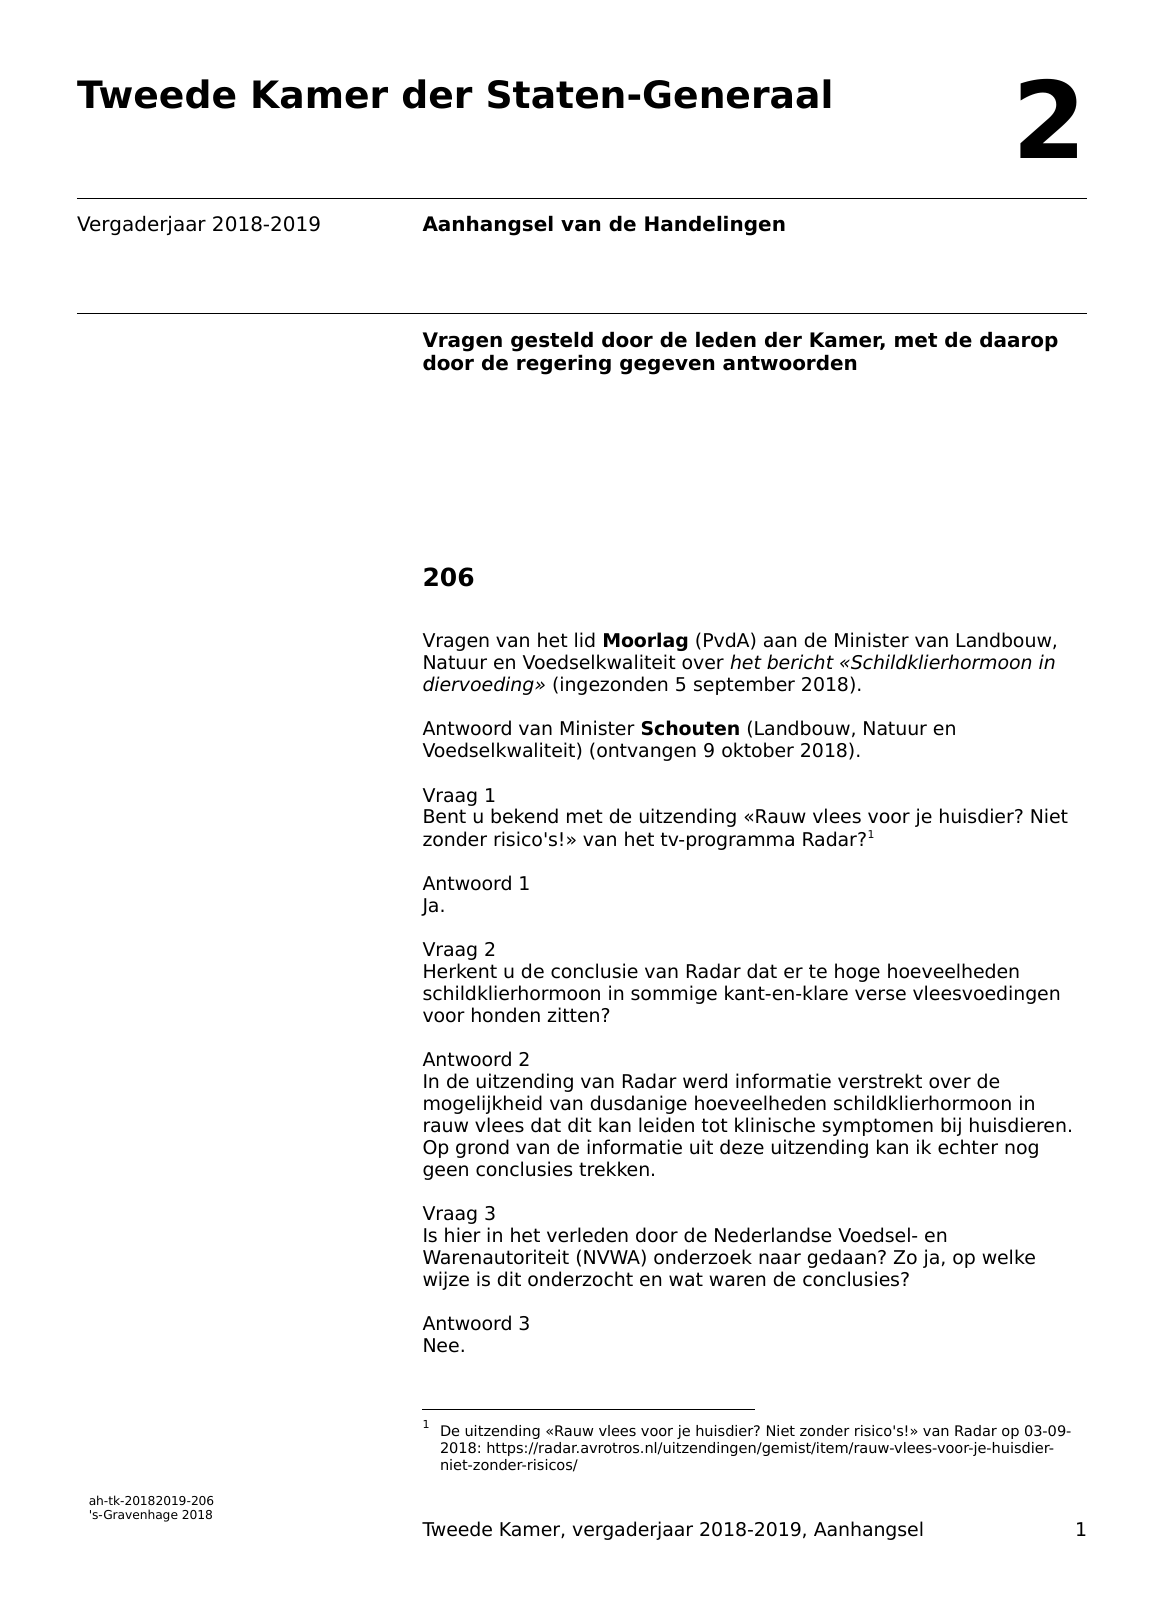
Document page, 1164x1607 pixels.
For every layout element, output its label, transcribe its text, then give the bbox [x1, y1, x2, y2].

text In de uitzending van Radar werd informatie verstrekt over de mogelijkheid van dusdanige hoeveelheden schildklierhormoon in rauw vlees dat dit kan leiden tot klinische symptomen bij huisdieren. Op grond van de informatie uit deze uitzending kan ik echter nog geen conclusies trekken. [422, 1071, 1087, 1181]
table_cell Vragen gesteld door de leden der Kamer, met de daarop door de regering gegeven antwoorden [422, 314, 1087, 375]
text Bent u bekend met de uitzending «Rauw vlees voor je huisdier? Niet zonder risico's!» van het tv-programma Radar? [422, 806, 1087, 850]
text Antwoord 2 [422, 1049, 1087, 1071]
text ah-tk-20182019-206 [88, 1494, 323, 1508]
table_cell [77, 314, 422, 375]
text Nee. [422, 1335, 1087, 1357]
text Antwoord 3 [422, 1313, 1087, 1335]
text Vraag 2 [422, 939, 1087, 961]
text Vraag 3 [422, 1203, 1087, 1225]
text Vragen van het lid Moorlag (PvdA) aan de Minister van Landbouw, Natuur en Voedselkwaliteit over het bericht «Schildklierhormoon in diervoeding» (ingezonden 5 september 2018). [422, 630, 1087, 696]
text Ja. [422, 894, 1087, 917]
table_header Tweede Kamer der Staten-Generaal [77, 59, 886, 198]
text 206 [422, 563, 1087, 592]
table_cell Vergaderjaar 2018-2019 [77, 199, 422, 313]
text Is hier in het verleden door de Nederlandse Voedsel- en Warenautoriteit (NVWA) onderzoek naar gedaan? Zo ja, op welke wijze is dit onderzocht en wat waren de conclusies? [422, 1225, 1087, 1291]
text De uitzending «Rauw vlees voor je huisdier? Niet zonder risico's!» van Radar op 03-09-2018: https://radar.avrotros.nl/uitzendingen/gemist/item/rauw-vlees-voor-je-huisdier-niet-zonder-risicos/ [422, 1418, 1087, 1474]
text Herkent u de conclusie van Radar dat er te hoge hoeveelheden schildklierhormoon in sommige kant-en-klare verse vleesvoedingen voor honden zitten? [422, 961, 1087, 1027]
table_header 2 [886, 59, 1087, 198]
text Antwoord van Minister Schouten (Landbouw, Natuur en Voedselkwaliteit) (ontvangen 9 oktober 2018). [422, 718, 1087, 762]
text 's-Gravenhage 2018 [88, 1508, 323, 1522]
text Antwoord 1 [422, 873, 1087, 894]
text Vraag 1 [422, 784, 1087, 806]
table_cell Aanhangsel van de Handelingen [422, 199, 1087, 313]
